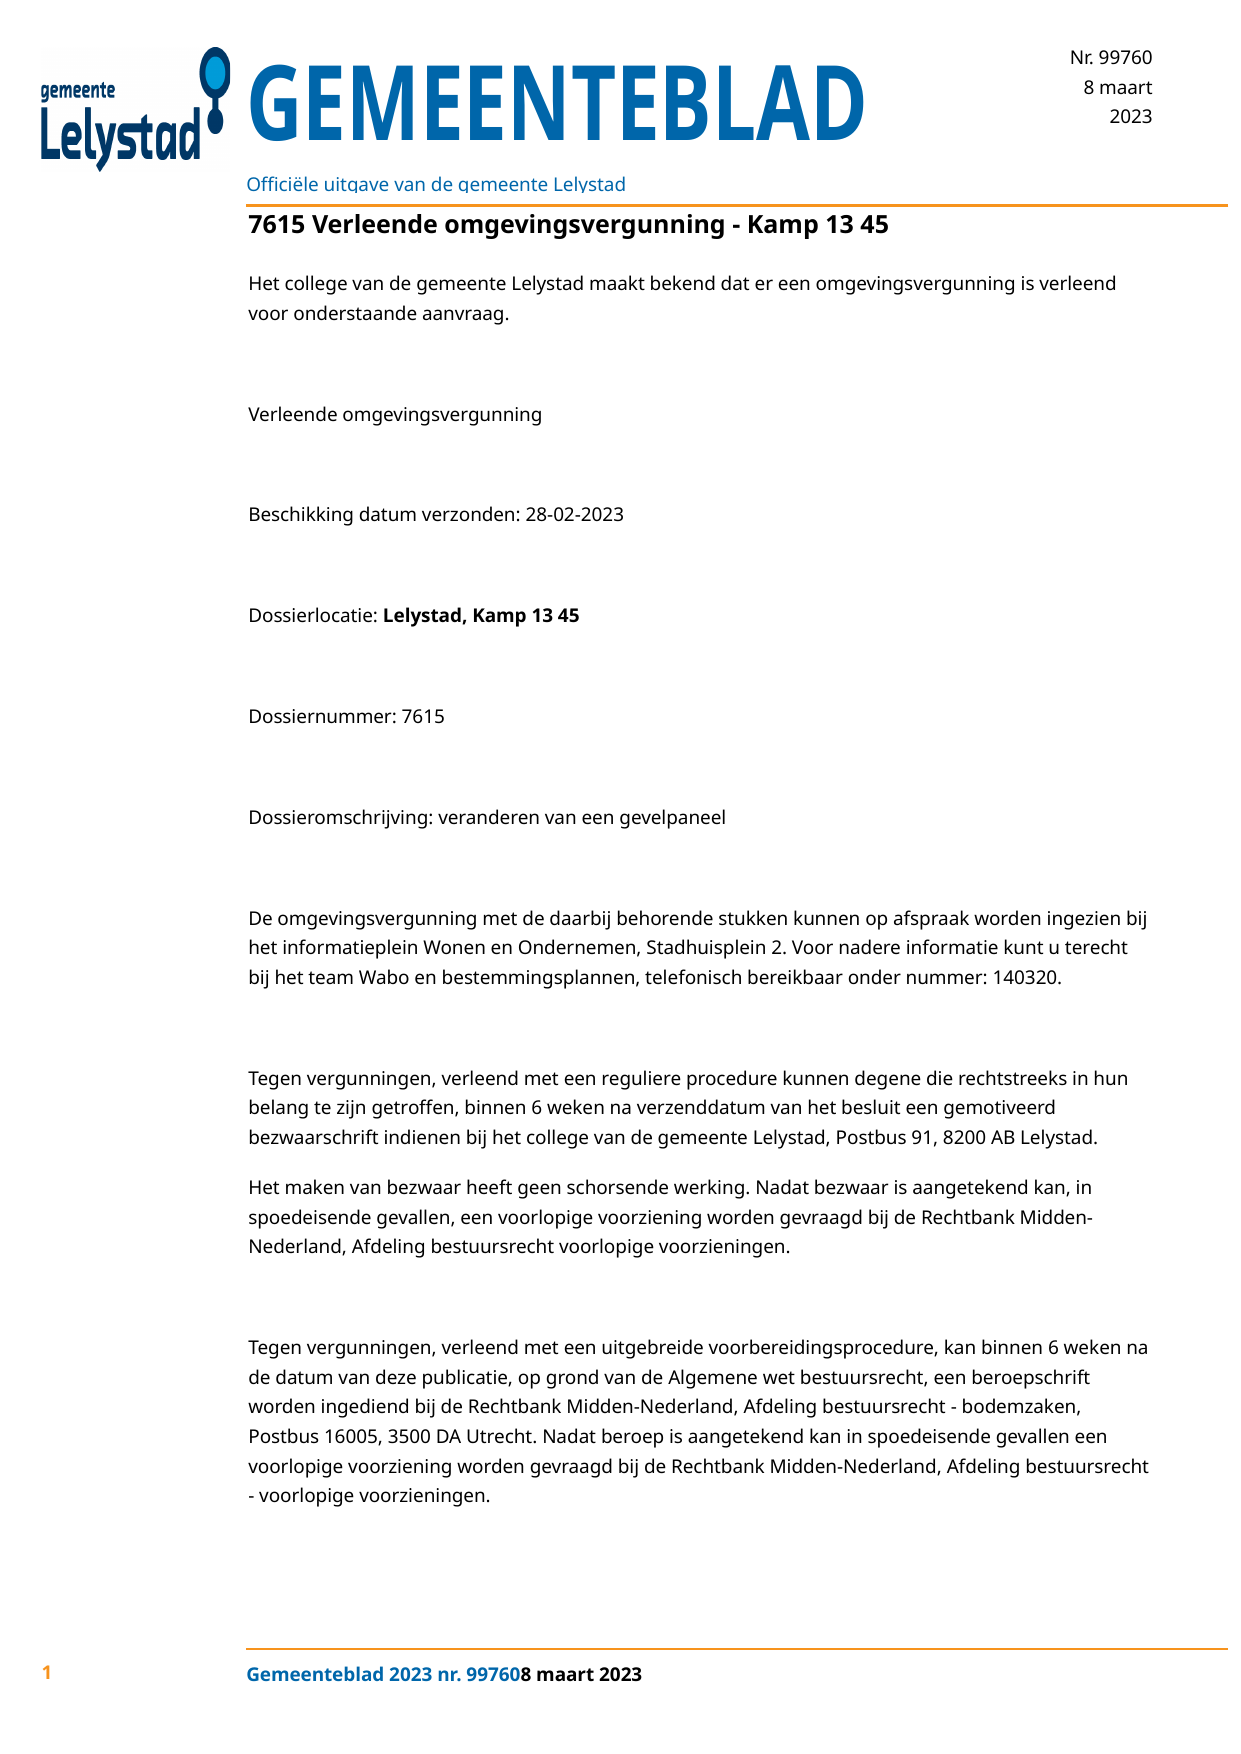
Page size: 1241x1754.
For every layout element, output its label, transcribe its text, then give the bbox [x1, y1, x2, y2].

text Dossierlocatie: Lelystad, Kamp 13 45 [248, 602, 1152, 628]
text Tegen vergunningen, verleend met een uitgebreide voorbereidingsprocedure, kan binnen 6 weken na de datum van deze publicatie, op grond van de Algemene wet bestuursrecht, een beroepschrift worden ingediend bij de Rechtbank Midden-Nederland, Afdeling bestuursrecht - bodemzaken, Postbus 16005, 3500 DA Utrecht. Nadat beroep is aangetekend kan in spoedeisende gevallen een voorlopige voorziening worden gevraagd bij de Rechtbank Midden-Nederland, Afdeling bestuursrecht - voorlopige voorzieningen. [248, 1334, 1152, 1508]
text Beschikking datum verzonden: 28-02-2023 [248, 502, 1152, 527]
picture [41, 47, 231, 172]
text Het college van de gemeente Lelystad maakt bekend dat er een omgevingsvergunning is verleend voor onderstaande aanvraag. [248, 270, 1152, 326]
text Tegen vergunningen, verleend met een reguliere procedure kunnen degene die rechtstreeks in hun belang te zijn getroffen, binnen 6 weken na verzenddatum van het besluit een gemotiveerd bezwaarschrift indienen bij het college van de gemeente Lelystad, Postbus 91, 8200 AB Lelystad. [248, 1065, 1152, 1150]
text Het maken van bezwaar heeft geen schorsende werking. Nadat bezwaar is aangetekend kan, in spoedeisende gevallen, een voorlopige voorziening worden gevraagd bij de Rechtbank Midden-Nederland, Afdeling bestuursrecht voorlopige voorzieningen. [248, 1174, 1152, 1259]
text De omgevingsvergunning met de daarbij behorende stukken kunnen op afspraak worden ingezien bij het informatieplein Wonen en Ondernemen, Stadhuisplein 2. Voor nadere informatie kunt u terecht bij het team Wabo en bestemmingsplannen, telefonisch bereikbaar onder nummer: 140320. [248, 905, 1152, 990]
text 7615 Verleende omgevingsvergunning - Kamp 13 45 [248, 207, 1152, 241]
text Dossiernummer: 7615 [248, 703, 1152, 729]
text Verleende omgevingsvergunning [248, 401, 1152, 426]
text Dossieromschrijving: veranderen van een gevelpaneel [248, 804, 1152, 830]
